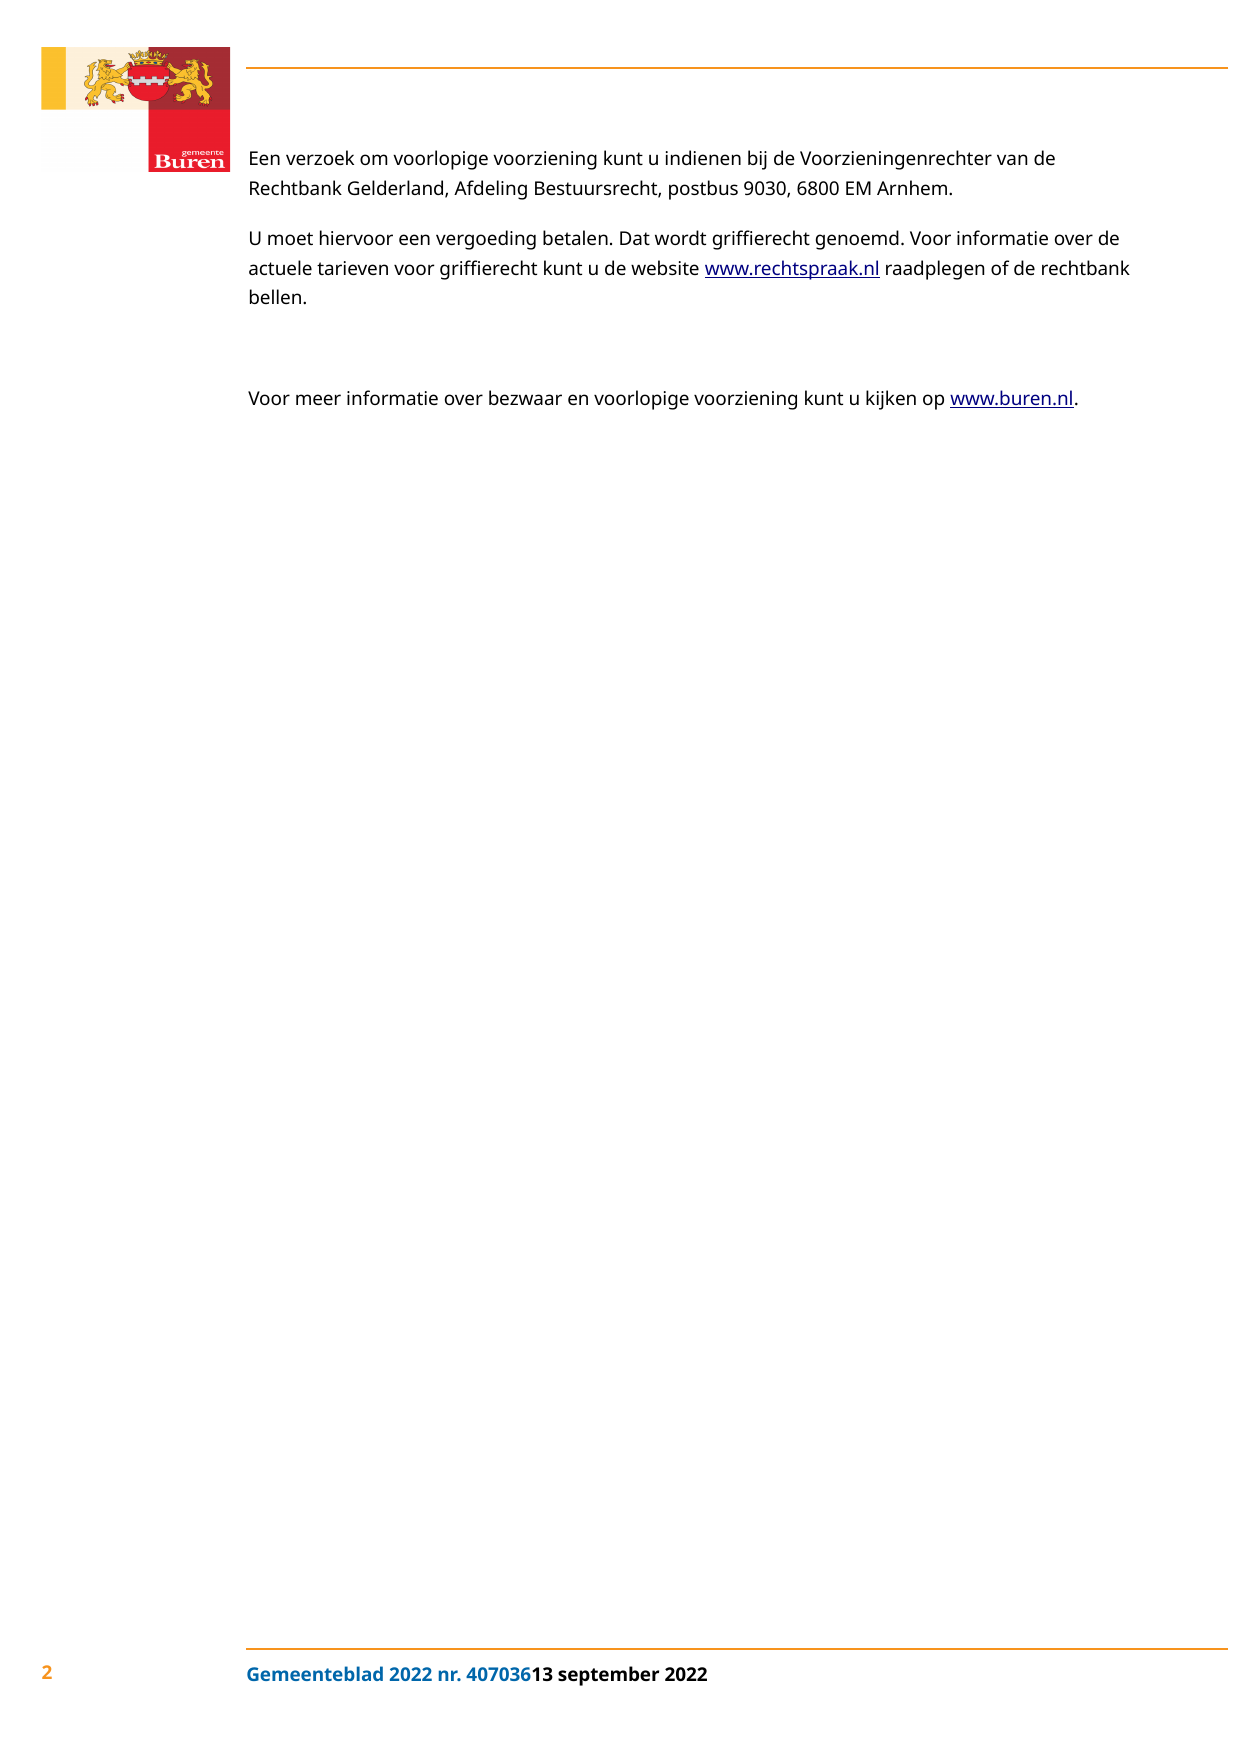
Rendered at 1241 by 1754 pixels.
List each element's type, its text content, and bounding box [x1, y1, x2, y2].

text Voor meer informatie over bezwaar en voorlopige voorziening kunt u kijken op www.buren.nl. [248, 385, 1152, 411]
text Een verzoek om voorlopige voorziening kunt u indienen bij de Voorzieningenrechter van de Rechtbank Gelderland, Afdeling Bestuursrecht, postbus 9030, 6800 EM Arnhem. [248, 145, 1152, 201]
picture [41, 47, 231, 172]
text U moet hiervoor een vergoeding betalen. Dat wordt griffierecht genoemd. Voor informatie over de actuele tarieven voor griffierecht kunt u de website www.rechtspraak.nl raadplegen of de rechtbank bellen. [248, 225, 1152, 310]
